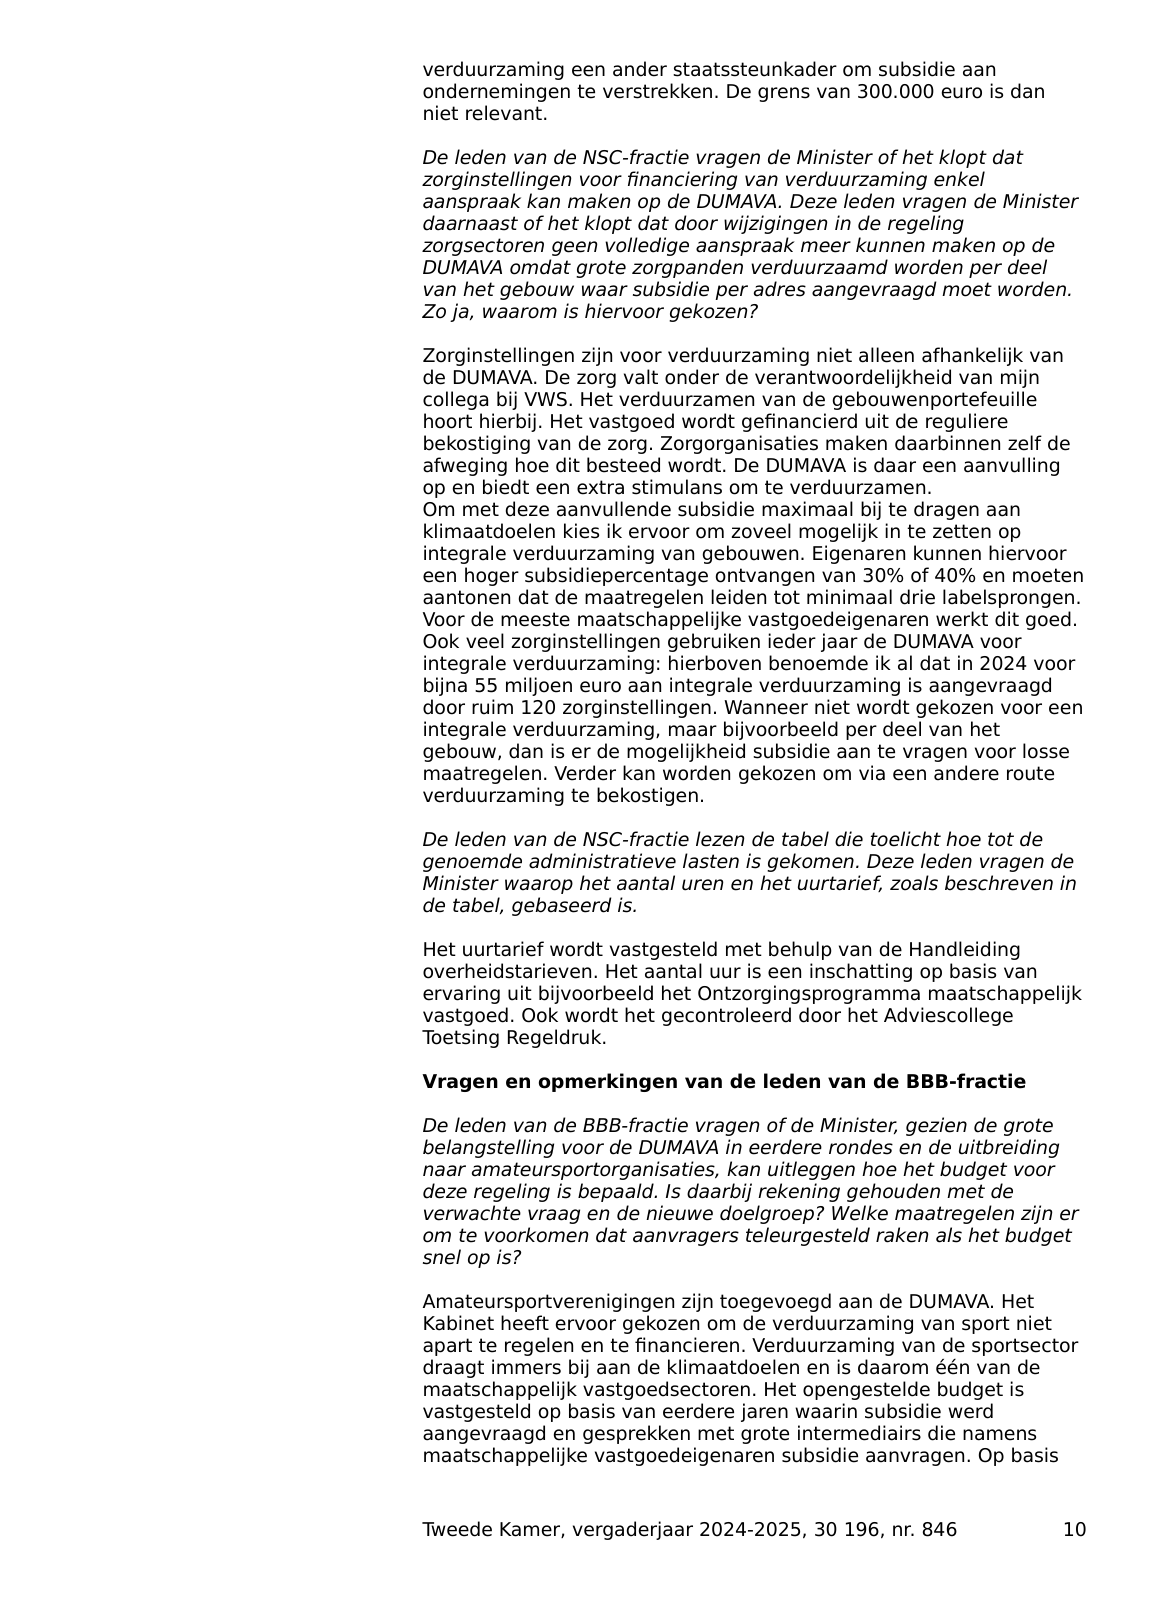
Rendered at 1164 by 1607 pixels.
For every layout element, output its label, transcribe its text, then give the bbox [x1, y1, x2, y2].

text De leden van de NSC-fractie lezen de tabel die toelicht hoe tot de genoemde administratieve lasten is gekomen. Deze leden vragen de Minister waarop het aantal uren en het uurtarief, zoals beschreven in de tabel, gebaseerd is. [422, 829, 1087, 917]
text De leden van de BBB-fractie vragen of de Minister, gezien de grote belangstelling voor de DUMAVA in eerdere rondes en de uitbreiding naar amateursportorganisaties, kan uitleggen hoe het budget voor deze regeling is bepaald. Is daarbij rekening gehouden met de verwachte vraag en de nieuwe doelgroep? Welke maatregelen zijn er om te voorkomen dat aanvragers teleurgesteld raken als het budget snel op is? [422, 1115, 1087, 1269]
text Het uurtarief wordt vastgesteld met behulp van de Handleiding overheidstarieven. Het aantal uur is een inschatting op basis van ervaring uit bijvoorbeeld het Ontzorgingsprogramma maatschappelijk vastgoed. Ook wordt het gecontroleerd door het Adviescollege Toetsing Regeldruk. [422, 939, 1087, 1049]
text De leden van de NSC-fractie vragen de Minister of het klopt dat zorginstellingen voor financiering van verduurzaming enkel aanspraak kan maken op de DUMAVA. Deze leden vragen de Minister daarnaast of het klopt dat door wijzigingen in de regeling zorgsectoren geen volledige aanspraak meer kunnen maken op de DUMAVA omdat grote zorgpanden verduurzaamd worden per deel van het gebouw waar subsidie per adres aangevraagd moet worden. Zo ja, waarom is hiervoor gekozen? [422, 147, 1087, 323]
subtitle Vragen en opmerkingen van de leden van de BBB-fractie [422, 1071, 1087, 1093]
text verduurzaming een ander staatssteunkader om subsidie aan ondernemingen te verstrekken. De grens van 300.000 euro is dan niet relevant. [422, 59, 1087, 125]
text Om met deze aanvullende subsidie maximaal bij te dragen aan klimaatdoelen kies ik ervoor om zoveel mogelijk in te zetten op integrale verduurzaming van gebouwen. Eigenaren kunnen hiervoor een hoger subsidiepercentage ontvangen van 30% of 40% en moeten aantonen dat de maatregelen leiden tot minimaal drie labelsprongen. Voor de meeste maatschappelijke vastgoedeigenaren werkt dit goed. Ook veel zorginstellingen gebruiken ieder jaar de DUMAVA voor integrale verduurzaming: hierboven benoemde ik al dat in 2024 voor bijna 55 miljoen euro aan integrale verduurzaming is aangevraagd door ruim 120 zorginstellingen. Wanneer niet wordt gekozen voor een integrale verduurzaming, maar bijvoorbeeld per deel van het gebouw, dan is er de mogelijkheid subsidie aan te vragen voor losse maatregelen. Verder kan worden gekozen om via een andere route verduurzaming te bekostigen. [422, 499, 1087, 807]
text Amateursportverenigingen zijn toegevoegd aan de DUMAVA. Het Kabinet heeft ervoor gekozen om de verduurzaming van sport niet apart te regelen en te financieren. Verduurzaming van de sportsector draagt immers bij aan de klimaatdoelen en is daarom één van de maatschappelijk vastgoedsectoren. Het opengestelde budget is vastgesteld op basis van eerdere jaren waarin subsidie werd aangevraagd en gesprekken met grote intermediairs die namens maatschappelijke vastgoedeigenaren subsidie aanvragen. Op basis [422, 1291, 1087, 1467]
text Zorginstellingen zijn voor verduurzaming niet alleen afhankelijk van de DUMAVA. De zorg valt onder de verantwoordelijkheid van mijn collega bij VWS. Het verduurzamen van de gebouwenportefeuille hoort hierbij. Het vastgoed wordt gefinancierd uit de reguliere bekostiging van de zorg. Zorgorganisaties maken daarbinnen zelf de afweging hoe dit besteed wordt. De DUMAVA is daar een aanvulling op en biedt een extra stimulans om te verduurzamen. [422, 345, 1087, 499]
